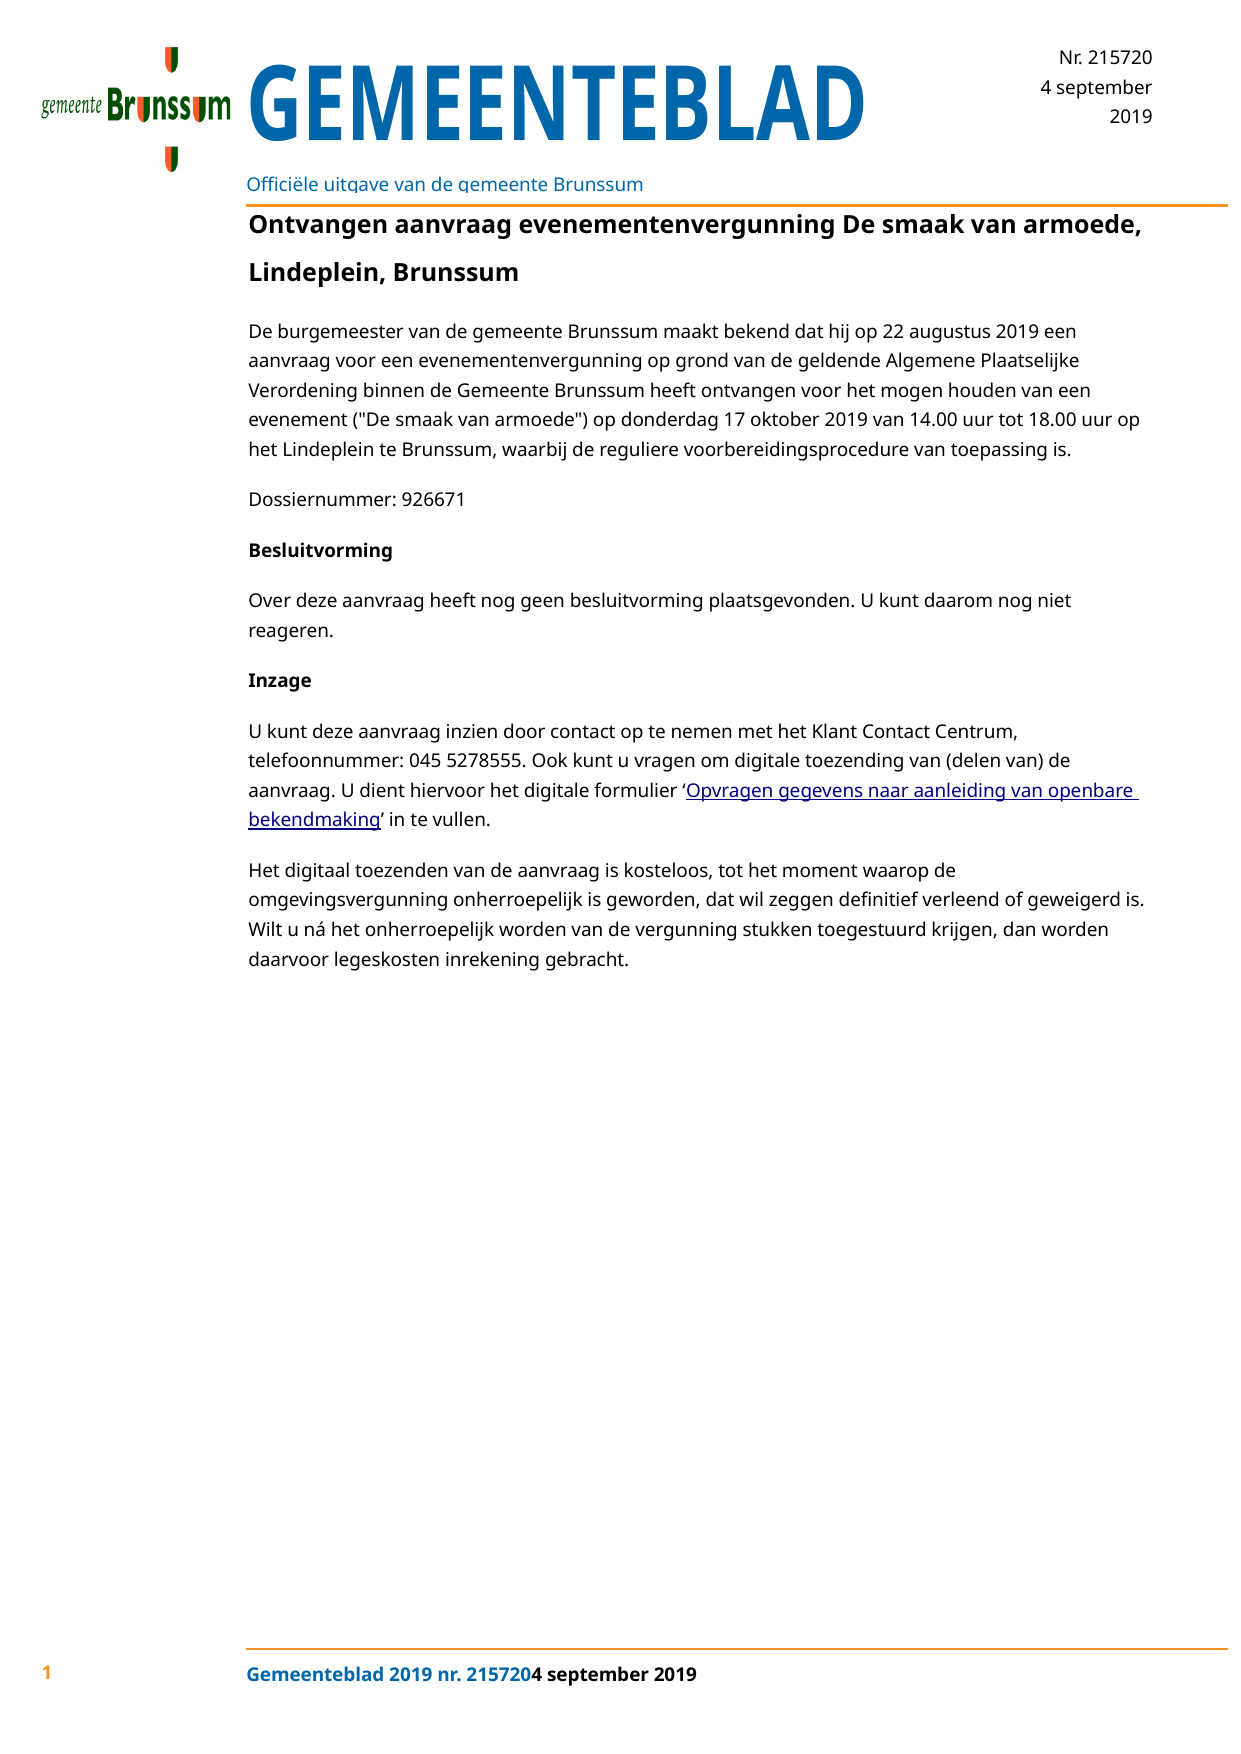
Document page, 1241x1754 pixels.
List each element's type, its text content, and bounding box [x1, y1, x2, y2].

text Dossiernummer: 926671 [248, 487, 1152, 512]
text Inzage [248, 667, 1152, 693]
text Over deze aanvraag heeft nog geen besluitvorming plaatsgevonden. U kunt daarom nog niet reageren. [248, 587, 1152, 643]
text Besluitvorming [248, 537, 1152, 563]
text U kunt deze aanvraag inzien door contact op te nemen met het Klant Contact Centrum, telefoonnummer: 045 5278555. Ook kunt u vragen om digitale toezending van (delen van) de aanvraag. U dient hiervoor het digitale formulier ‘Opvragen gegevens naar aanleiding van openbare bekendmaking’ in te vullen. [248, 718, 1152, 832]
text Ontvangen aanvraag evenementenvergunning De smaak van armoede, Lindeplein, Brunssum [248, 207, 1152, 288]
picture [41, 47, 231, 172]
text Het digitaal toezenden van de aanvraag is kosteloos, tot het moment waarop de omgevingsvergunning onherroepelijk is geworden, dat wil zeggen definitief verleend of geweigerd is. Wilt u ná het onherroepelijk worden van de vergunning stukken toegestuurd krijgen, dan worden daarvoor legeskosten inrekening gebracht. [248, 857, 1152, 972]
text De burgemeester van de gemeente Brunssum maakt bekend dat hij op 22 augustus 2019 een aanvraag voor een evenementenvergunning op grond van de geldende Algemene Plaatselijke Verordening binnen de Gemeente Brunssum heeft ontvangen voor het mogen houden van een evenement ("De smaak van armoede") op donderdag 17 oktober 2019 van 14.00 uur tot 18.00 uur op het Lindeplein te Brunssum, waarbij de reguliere voorbereidingsprocedure van toepassing is. [248, 318, 1152, 462]
